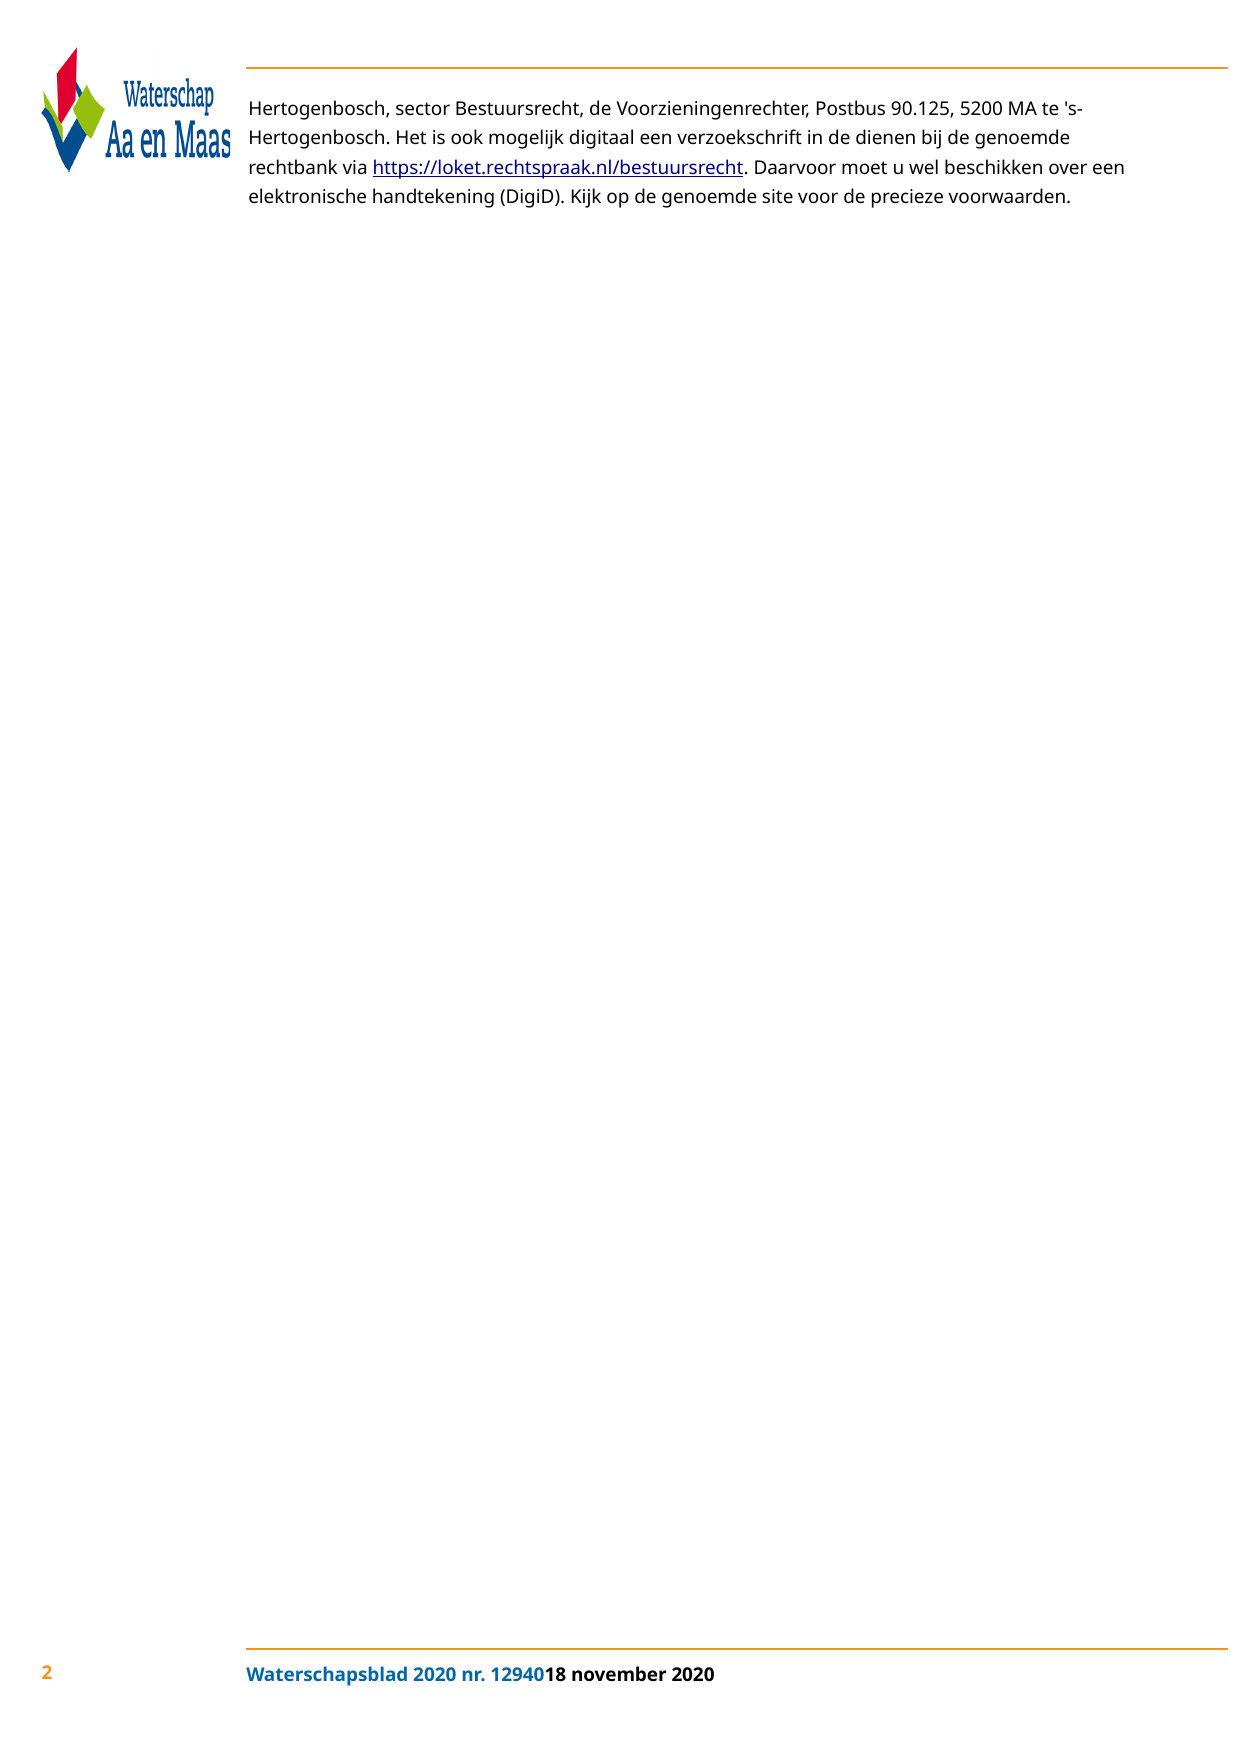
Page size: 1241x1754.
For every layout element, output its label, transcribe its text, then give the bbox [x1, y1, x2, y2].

text Hertogenbosch, sector Bestuursrecht, de Voorzieningenrechter, Postbus 90.125, 5200 MA te 's-Hertogenbosch. Het is ook mogelijk digitaal een verzoekschrift in de dienen bij de genoemde rechtbank via https://loket.rechtspraak.nl/bestuursrecht. Daarvoor moet u wel beschikken over een elektronische handtekening (DigiD). Kijk op de genoemde site voor de precieze voorwaarden. [248, 95, 1152, 209]
picture [41, 47, 231, 172]
